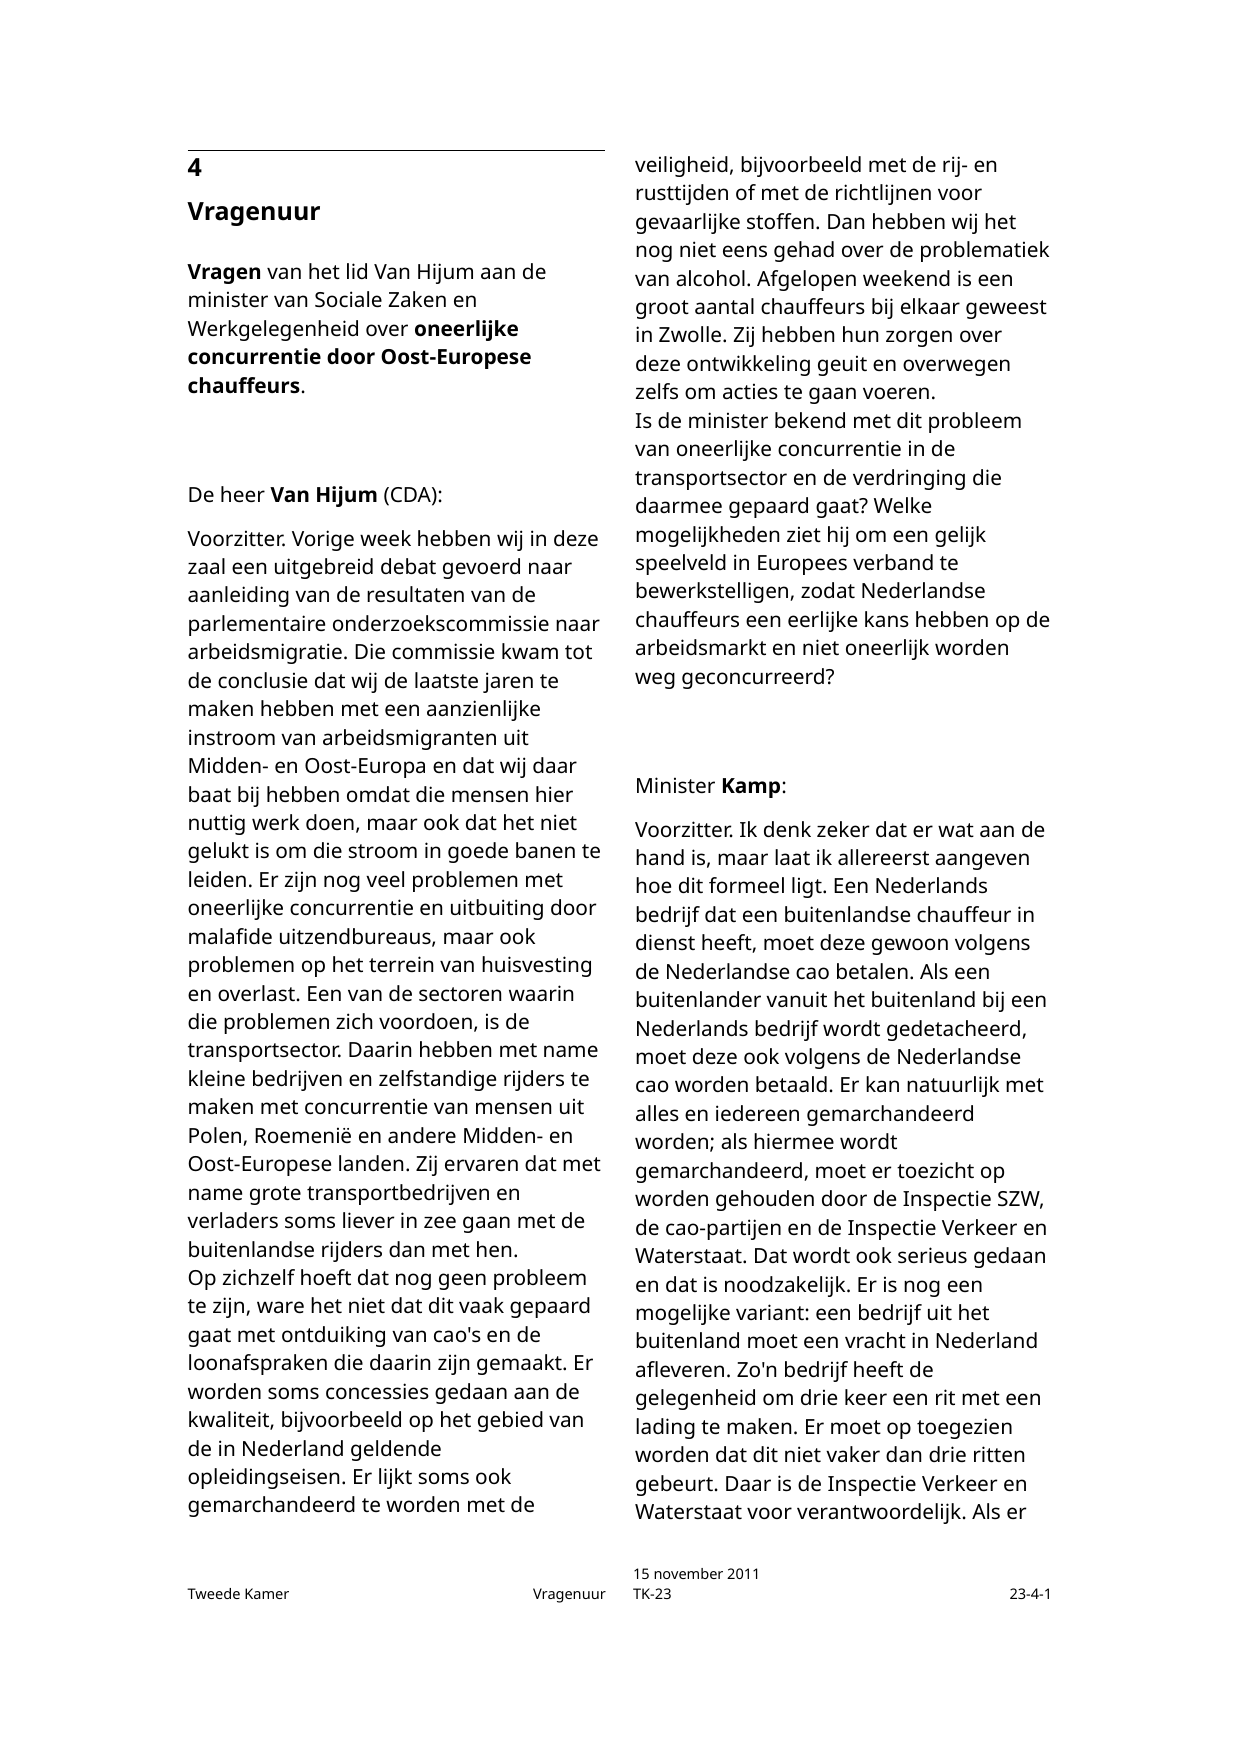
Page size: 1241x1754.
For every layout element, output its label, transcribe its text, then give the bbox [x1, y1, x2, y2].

text veiligheid, bijvoorbeeld met de rij- en rusttijden of met de richtlijnen voor gevaarlijke stoffen. Dan hebben wij het nog niet eens gehad over de problematiek van alcohol. Afgelopen weekend is een groot aantal chauffeurs bij elkaar geweest in Zwolle. Zij hebben hun zorgen over deze ontwikkeling geuit en overwegen zelfs om acties te gaan voeren. [635, 150, 1053, 406]
text Op zichzelf hoeft dat nog geen probleem te zijn, ware het niet dat dit vaak gepaard gaat met ontduiking van cao's en de loonafspraken die daarin zijn gemaakt. Er worden soms concessies gedaan aan de kwaliteit, bijvoorbeeld op het gebied van de in Nederland geldende opleidingseisen. Er lijkt soms ook gemarchandeerd te worden met de [187, 1263, 605, 1519]
text  [635, 720, 1053, 749]
text De heer Van Hijum (CDA): [187, 480, 605, 509]
text Is de minister bekend met dit probleem van oneerlijke concurrentie in de transportsector en de verdringing die daarmee gepaard gaat? Welke mogelijkheden ziet hij om een gelijk speelveld in Europees verband te bewerkstelligen, zodat Nederlandse chauffeurs een eerlijke kans hebben op de arbeidsmarkt en niet oneerlijk worden weg geconcurreerd? [635, 406, 1053, 690]
text 4 [187, 151, 605, 184]
text Minister Kamp: [635, 771, 1053, 800]
text Voorzitter. Vorige week hebben wij in deze zaal een uitgebreid debat gevoerd naar aanleiding van de resultaten van de parlementaire onderzoekscommissie naar arbeidsmigratie. Die commissie kwam tot de conclusie dat wij de laatste jaren te maken hebben met een aanzienlijke instroom van arbeidsmigranten uit Midden- en Oost-Europa en dat wij daar baat bij hebben omdat die mensen hier nuttig werk doen, maar ook dat het niet gelukt is om die stroom in goede banen te leiden. Er zijn nog veel problemen met oneerlijke concurrentie en uitbuiting door malafide uitzendbureaus, maar ook problemen op het terrein van huisvesting en overlast. Een van de sectoren waarin die problemen zich voordoen, is de transportsector. Daarin hebben met name kleine bedrijven en zelfstandige rijders te maken met concurrentie van mensen uit Polen, Roemenië en andere Midden- en Oost-Europese landen. Zij ervaren dat met name grote transportbedrijven en verladers soms liever in zee gaan met de buitenlandse rijders dan met hen. [187, 524, 605, 1263]
text Voorzitter. Ik denk zeker dat er wat aan de hand is, maar laat ik allereerst aangeven hoe dit formeel ligt. Een Nederlands bedrijf dat een buitenlandse chauffeur in dienst heeft, moet deze gewoon volgens de Nederlandse cao betalen. Als een buitenlander vanuit het buitenland bij een Nederlands bedrijf wordt gedetacheerd, moet deze ook volgens de Nederlandse cao worden betaald. Er kan natuurlijk met alles en iedereen gemarchandeerd worden; als hiermee wordt gemarchandeerd, moet er toezicht op worden gehouden door de Inspectie SZW, de cao-partijen en de Inspectie Verkeer en Waterstaat. Dat wordt ook serieus gedaan en dat is noodzakelijk. Er is nog een mogelijke variant: een bedrijf uit het buitenland moet een vracht in Nederland afleveren. Zo'n bedrijf heeft de gelegenheid om drie keer een rit met een lading te maken. Er moet op toegezien worden dat dit niet vaker dan drie ritten gebeurt. Daar is de Inspectie Verkeer en Waterstaat voor verantwoordelijk. Als er [635, 815, 1053, 1526]
text Vragenuur [187, 193, 605, 227]
text  [187, 429, 605, 458]
text Vragen van het lid Van Hijum aan de minister van Sociale Zaken en Werkgelegenheid over oneerlijke concurrentie door Oost-Europese chauffeurs. [187, 257, 605, 399]
